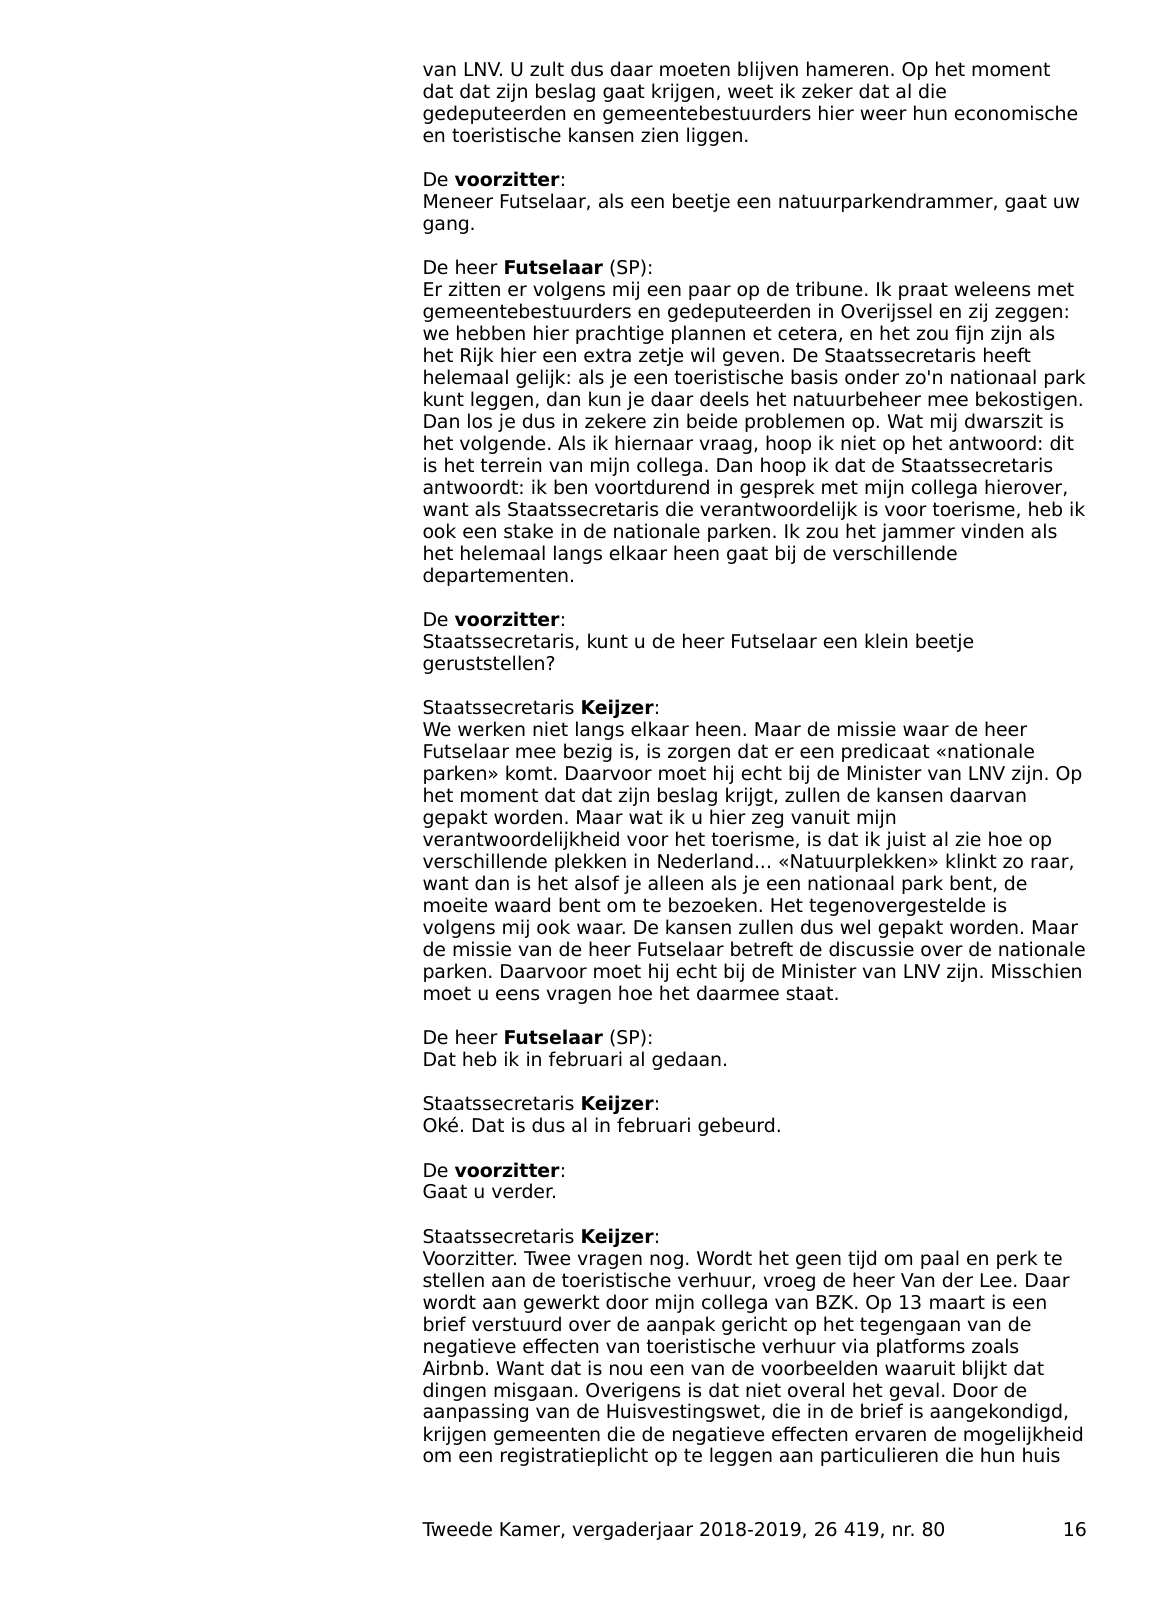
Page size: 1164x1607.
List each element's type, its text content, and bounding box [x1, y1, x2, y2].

text Staatssecretaris Keijzer: [422, 1226, 1087, 1248]
text De heer Futselaar (SP): [422, 1027, 1087, 1049]
text De voorzitter: [422, 1159, 1087, 1181]
text Staatssecretaris Keijzer: [422, 697, 1087, 719]
text Oké. Dat is dus al in februari gebeurd. [422, 1115, 1087, 1137]
text Staatssecretaris, kunt u de heer Futselaar een klein beetje geruststellen? [422, 631, 1087, 675]
text Gaat u verder. [422, 1181, 1087, 1203]
text De voorzitter: [422, 609, 1087, 631]
text Er zitten er volgens mij een paar op de tribune. Ik praat weleens met gemeentebestuurders en gedeputeerden in Overijssel en zij zeggen: we hebben hier prachtige plannen et cetera, en het zou fijn zijn als het Rijk hier een extra zetje wil geven. De Staatssecretaris heeft helemaal gelijk: als je een toeristische basis onder zo'n nationaal park kunt leggen, dan kun je daar deels het natuurbeheer mee bekostigen. Dan los je dus in zekere zin beide problemen op. Wat mij dwarszit is het volgende. Als ik hiernaar vraag, hoop ik niet op het antwoord: dit is het terrein van mijn collega. Dan hoop ik dat de Staatssecretaris antwoordt: ik ben voortdurend in gesprek met mijn collega hierover, want als Staatssecretaris die verantwoordelijk is voor toerisme, heb ik ook een stake in de nationale parken. Ik zou het jammer vinden als het helemaal langs elkaar heen gaat bij de verschillende departementen. [422, 279, 1087, 587]
text Meneer Futselaar, als een beetje een natuurparkendrammer, gaat uw gang. [422, 191, 1087, 235]
text van LNV. U zult dus daar moeten blijven hameren. Op het moment dat dat zijn beslag gaat krijgen, weet ik zeker dat al die gedeputeerden en gemeentebestuurders hier weer hun economische en toeristische kansen zien liggen. [422, 59, 1087, 147]
text Dat heb ik in februari al gedaan. [422, 1049, 1087, 1071]
text Staatssecretaris Keijzer: [422, 1093, 1087, 1115]
text Voorzitter. Twee vragen nog. Wordt het geen tijd om paal en perk te stellen aan de toeristische verhuur, vroeg de heer Van der Lee. Daar wordt aan gewerkt door mijn collega van BZK. Op 13 maart is een brief verstuurd over de aanpak gericht op het tegengaan van de negatieve effecten van toeristische verhuur via platforms zoals Airbnb. Want dat is nou een van de voorbeelden waaruit blijkt dat dingen misgaan. Overigens is dat niet overal het geval. Door de aanpassing van de Huisvestingswet, die in de brief is aangekondigd, krijgen gemeenten die de negatieve effecten ervaren de mogelijkheid om een registratieplicht op te leggen aan particulieren die hun huis [422, 1248, 1087, 1467]
text De voorzitter: [422, 169, 1087, 191]
text De heer Futselaar (SP): [422, 257, 1087, 279]
text We werken niet langs elkaar heen. Maar de missie waar de heer Futselaar mee bezig is, is zorgen dat er een predicaat «nationale parken» komt. Daarvoor moet hij echt bij de Minister van LNV zijn. Op het moment dat dat zijn beslag krijgt, zullen de kansen daarvan gepakt worden. Maar wat ik u hier zeg vanuit mijn verantwoordelijkheid voor het toerisme, is dat ik juist al zie hoe op verschillende plekken in Nederland... «Natuurplekken» klinkt zo raar, want dan is het alsof je alleen als je een nationaal park bent, de moeite waard bent om te bezoeken. Het tegenovergestelde is volgens mij ook waar. De kansen zullen dus wel gepakt worden. Maar de missie van de heer Futselaar betreft de discussie over de nationale parken. Daarvoor moet hij echt bij de Minister van LNV zijn. Misschien moet u eens vragen hoe het daarmee staat. [422, 719, 1087, 1005]
